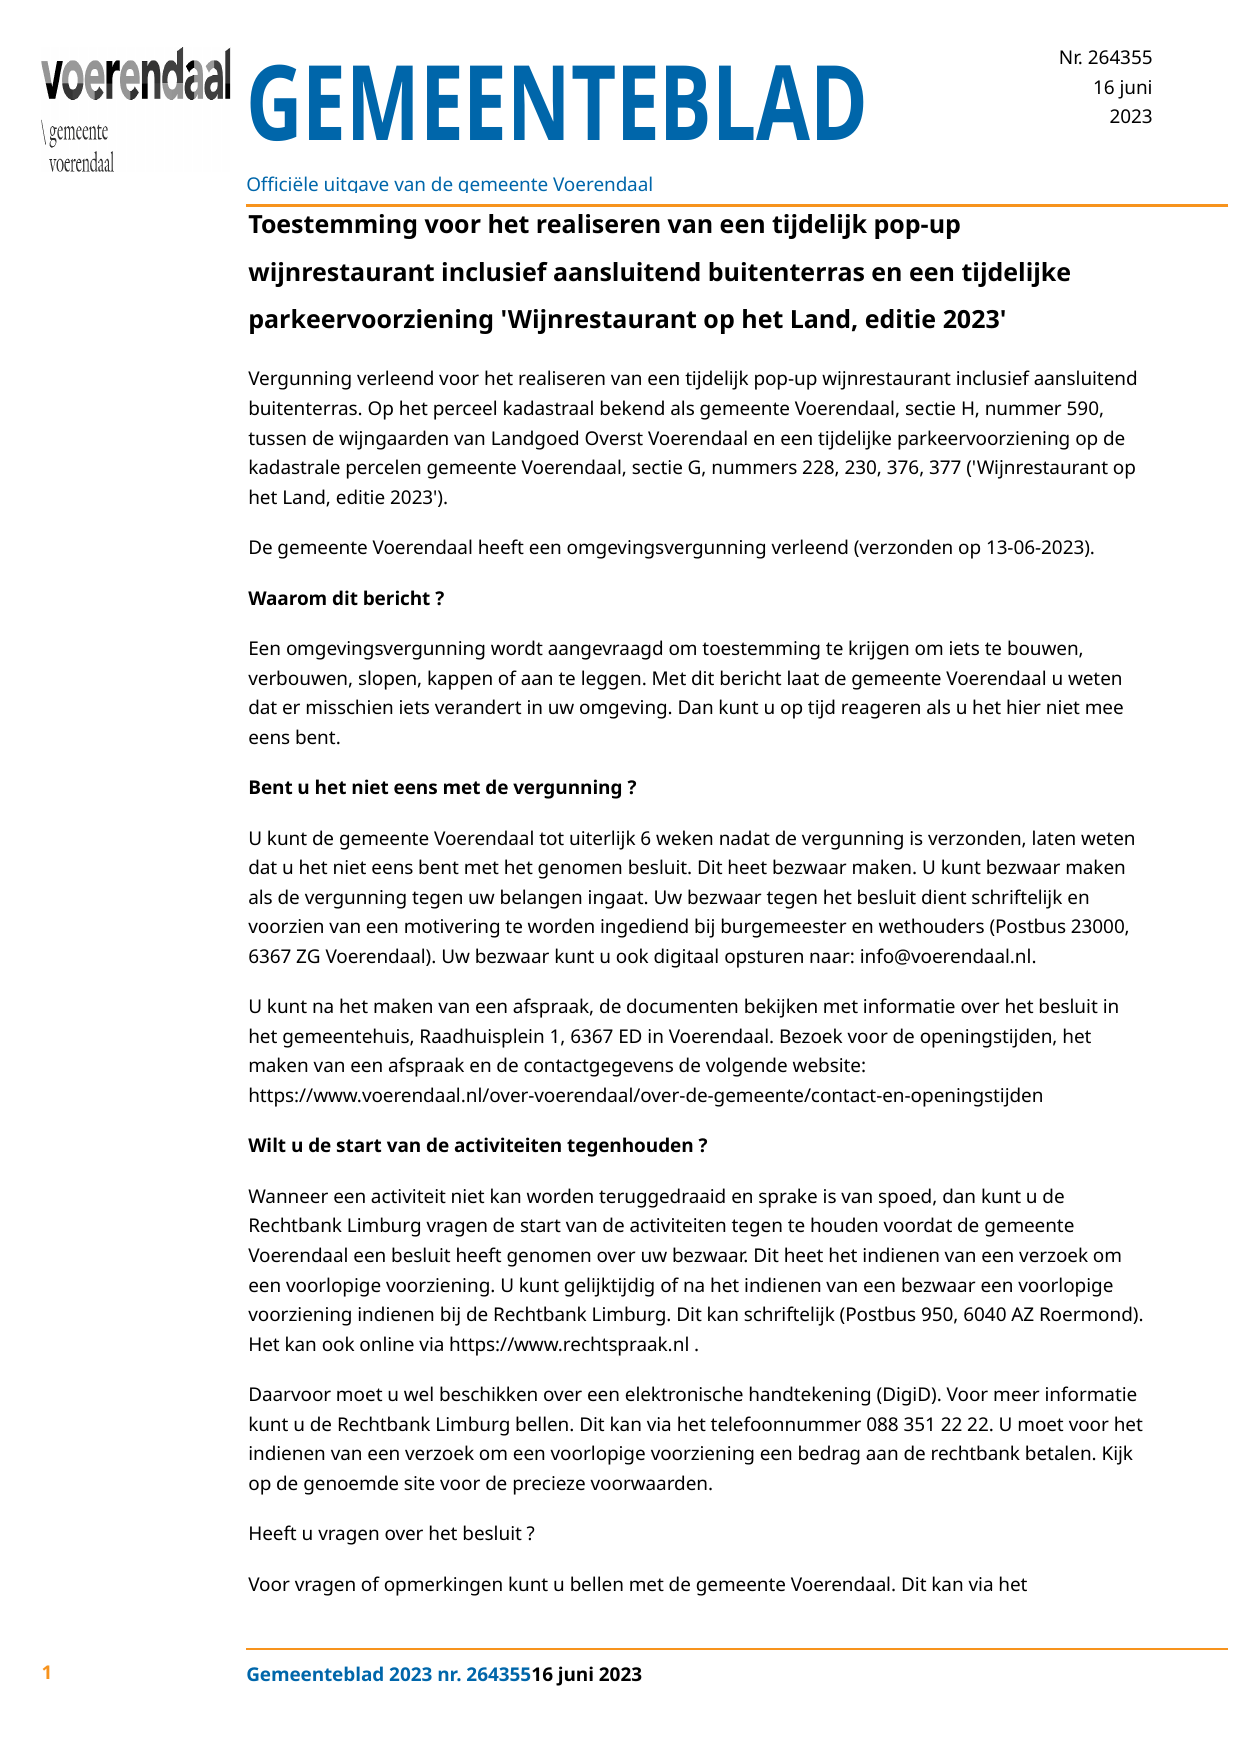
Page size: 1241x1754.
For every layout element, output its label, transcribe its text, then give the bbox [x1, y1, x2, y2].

text Voor vragen of opmerkingen kunt u bellen met de gemeente Voerendaal. Dit kan via het [248, 1571, 1152, 1597]
text U kunt de gemeente Voerendaal tot uiterlijk 6 weken nadat de vergunning is verzonden, laten weten dat u het niet eens bent met het genomen besluit. Dit heet bezwaar maken. U kunt bezwaar maken als de vergunning tegen uw belangen ingaat. Uw bezwaar tegen het besluit dient schriftelijk en voorzien van een motivering te worden ingediend bij burgemeester en wethouders (Postbus 23000, 6367 ZG Voerendaal). Uw bezwaar kunt u ook digitaal opsturen naar: info@voerendaal.nl. [248, 825, 1152, 969]
text Toestemming voor het realiseren van een tijdelijk pop-up wijnrestaurant inclusief aansluitend buitenterras en een tijdelijke parkeervoorziening 'Wijnrestaurant op het Land, editie 2023' [248, 207, 1152, 336]
text Wanneer een activiteit niet kan worden teruggedraaid en sprake is van spoed, dan kunt u de Rechtbank Limburg vragen de start van de activiteiten tegen te houden voordat de gemeente Voerendaal een besluit heeft genomen over uw bezwaar. Dit heet het indienen van een verzoek om een voorlopige voorziening. U kunt gelijktijdig of na het indienen van een bezwaar een voorlopige voorziening indienen bij de Rechtbank Limburg. Dit kan schriftelijk (Postbus 950, 6040 AZ Roermond). Het kan ook online via https://www.rechtspraak.nl . [248, 1183, 1152, 1357]
text Daarvoor moet u wel beschikken over een elektronische handtekening (DigiD). Voor meer informatie kunt u de Rechtbank Limburg bellen. Dit kan via het telefoonnummer 088 351 22 22. U moet voor het indienen van een verzoek om een voorlopige voorziening een bedrag aan de rechtbank betalen. Kijk op de genoemde site voor de precieze voorwaarden. [248, 1381, 1152, 1496]
text Een omgevingsvergunning wordt aangevraagd om toestemming te krijgen om iets te bouwen, verbouwen, slopen, kappen of aan te leggen. Met dit bericht laat de gemeente Voerendaal u weten dat er misschien iets verandert in uw omgeving. Dan kunt u op tijd reageren als u het hier niet mee eens bent. [248, 635, 1152, 749]
text Vergunning verleend voor het realiseren van een tijdelijk pop-up wijnrestaurant inclusief aansluitend buitenterras. Op het perceel kadastraal bekend als gemeente Voerendaal, sectie H, nummer 590, tussen de wijngaarden van Landgoed Overst Voerendaal en een tijdelijke parkeervoorziening op de kadastrale percelen gemeente Voerendaal, sectie G, nummers 228, 230, 376, 377 ('Wijnrestaurant op het Land, editie 2023'). [248, 366, 1152, 509]
text Heeft u vragen over het besluit ? [248, 1521, 1152, 1546]
text U kunt na het maken van een afspraak, de documenten bekijken met informatie over het besluit in het gemeentehuis, Raadhuisplein 1, 6367 ED in Voerendaal. Bezoek voor de openingstijden, het maken van een afspraak en de contactgegevens de volgende website: https://www.voerendaal.nl/over-voerendaal/over-de-gemeente/contact-en-openingstijden [248, 993, 1152, 1108]
text De gemeente Voerendaal heeft een omgevingsvergunning verleend (verzonden op 13-06-2023). [248, 534, 1152, 560]
picture [41, 47, 231, 172]
text Wilt u de start van de activiteiten tegenhouden ? [248, 1133, 1152, 1158]
text Waarom dit bericht ? [248, 585, 1152, 610]
text Bent u het niet eens met de vergunning ? [248, 774, 1152, 800]
